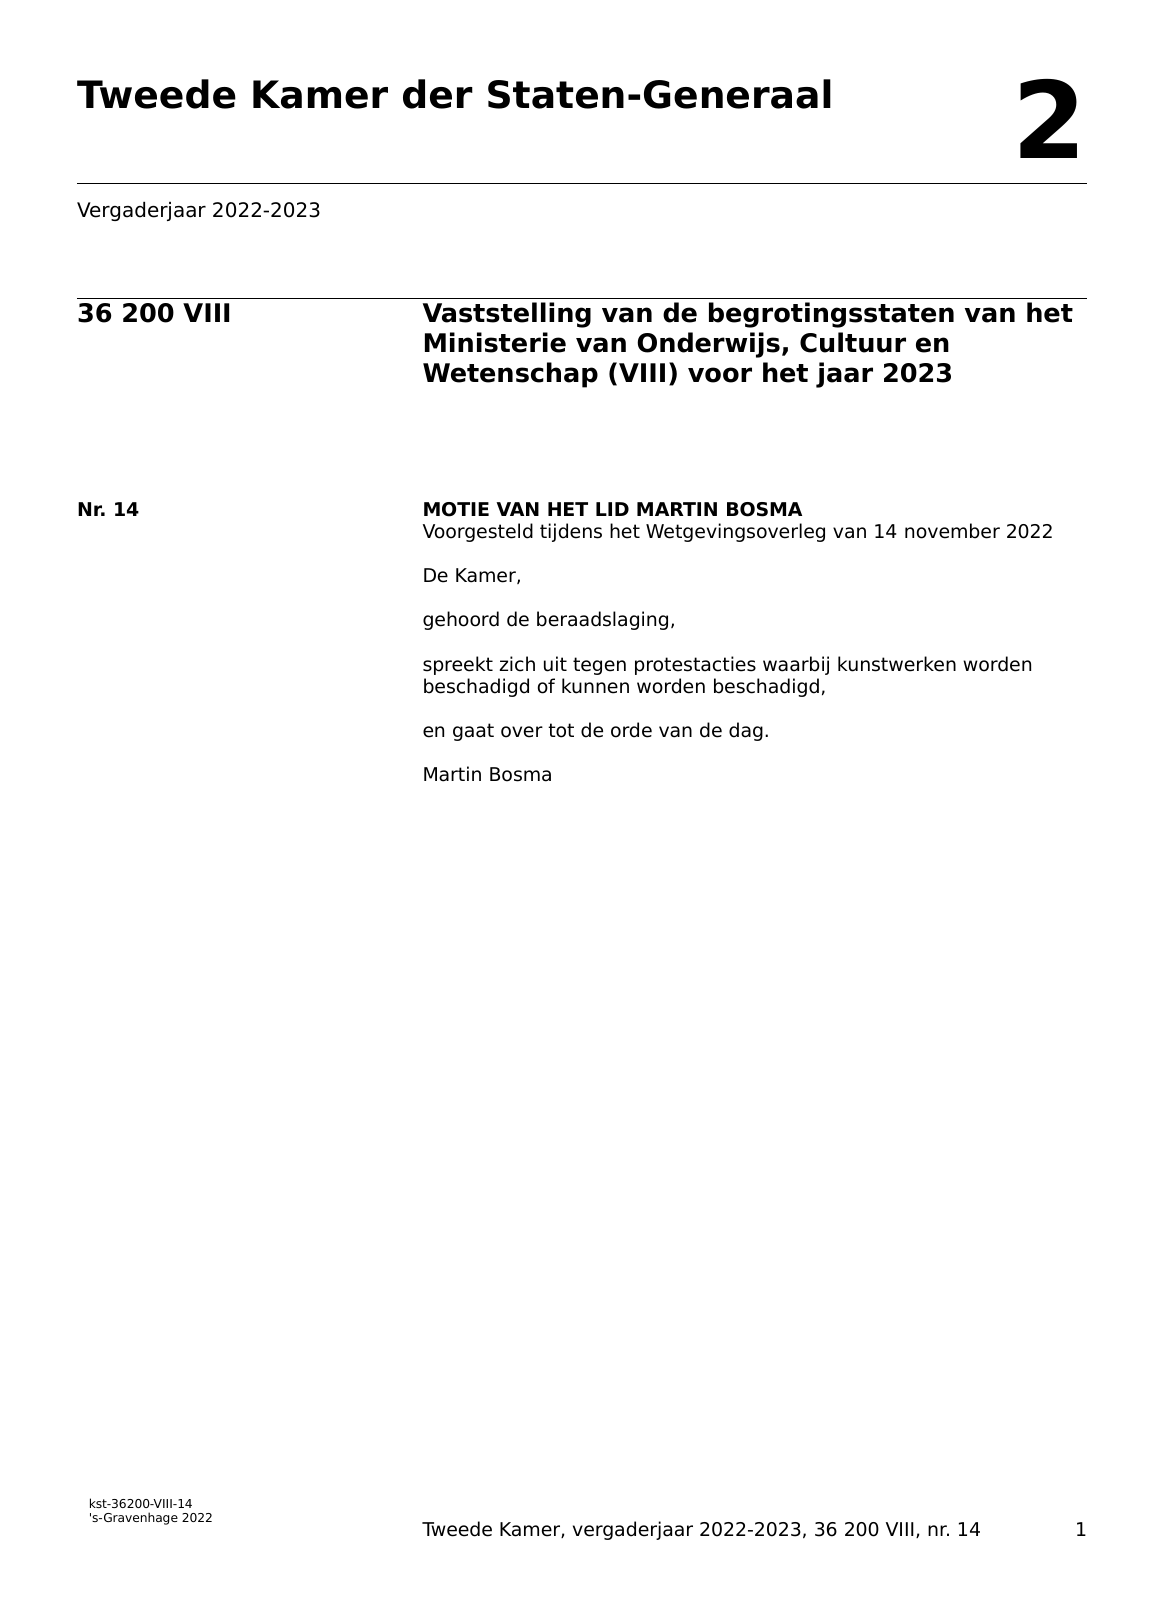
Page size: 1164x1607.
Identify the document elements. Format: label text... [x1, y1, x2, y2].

text en gaat over tot de orde van de dag. [422, 720, 1087, 742]
subtitle 36 200 VIII Vaststelling van de begrotingsstaten van het Ministerie van Onderwijs, Cultuur en Wetenschap (VIII) voor het jaar 2023 [77, 299, 1087, 388]
table_cell Vergaderjaar 2022-2023 [77, 184, 1087, 298]
table_header Tweede Kamer der Staten-Generaal [77, 59, 886, 183]
text De Kamer, [422, 565, 1087, 587]
text spreekt zich uit tegen protestacties waarbij kunstwerken worden beschadigd of kunnen worden beschadigd, [422, 653, 1087, 697]
text kst-36200-VIII-14 [88, 1497, 323, 1511]
text Voorgesteld tijdens het Wetgevingsoverleg van 14 november 2022 [422, 521, 1087, 543]
text 's-Gravenhage 2022 [88, 1511, 323, 1525]
table_header 2 [886, 59, 1087, 183]
text gehoord de beraadslaging, [422, 609, 1087, 631]
subtitle Nr. 14 MOTIE VAN HET LID MARTIN BOSMA [77, 499, 1087, 521]
text Martin Bosma [422, 764, 1087, 786]
